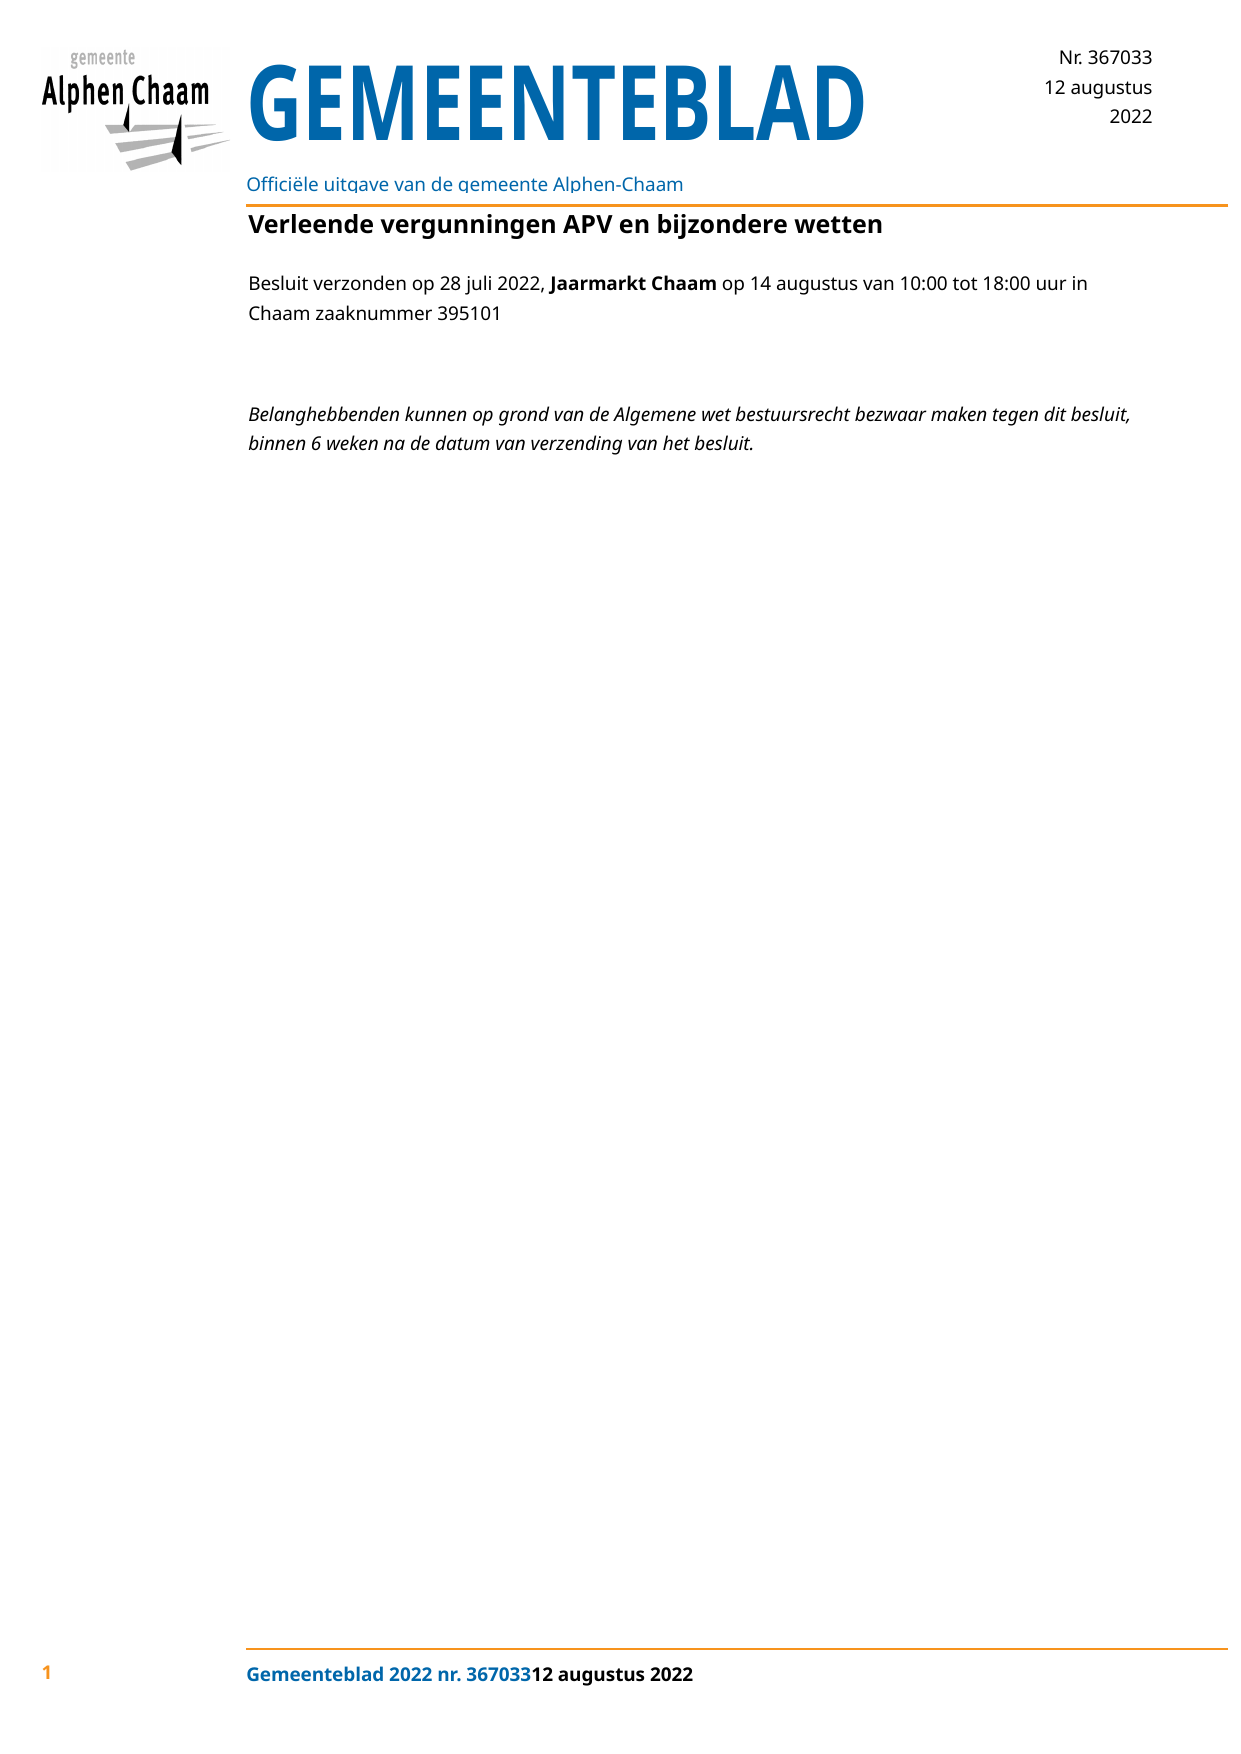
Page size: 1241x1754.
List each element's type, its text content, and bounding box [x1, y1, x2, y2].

picture [41, 47, 231, 172]
text Besluit verzonden op 28 juli 2022, Jaarmarkt Chaam op 14 augustus van 10:00 tot 18:00 uur in Chaam zaaknummer 395101 [248, 270, 1152, 326]
text Verleende vergunningen APV en bijzondere wetten [248, 207, 1152, 241]
text Belanghebbenden kunnen op grond van de Algemene wet bestuursrecht bezwaar maken tegen dit besluit, binnen 6 weken na de datum van verzending van het besluit. [248, 401, 1152, 456]
